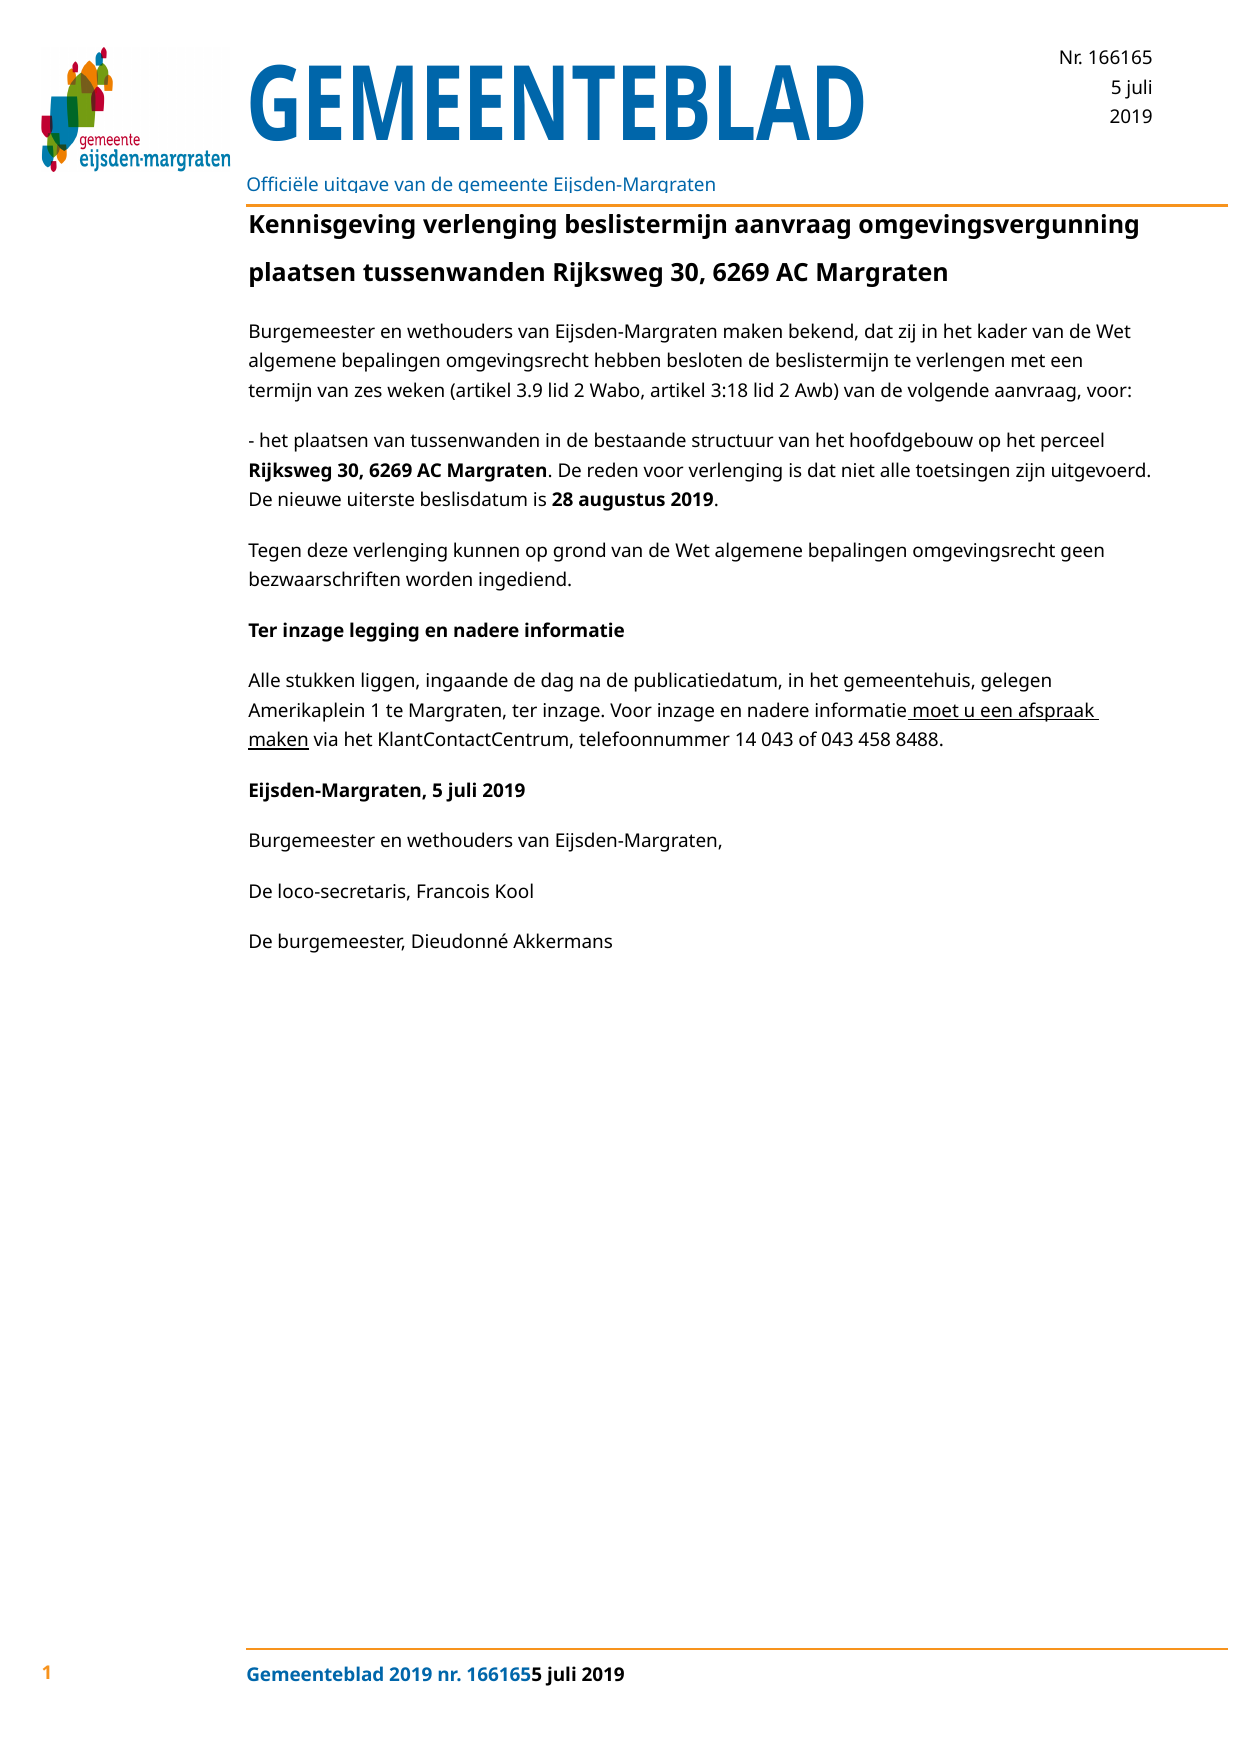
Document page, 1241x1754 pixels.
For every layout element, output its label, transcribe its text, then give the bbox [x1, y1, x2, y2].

text Burgemeester en wethouders van Eijsden-Margraten maken bekend, dat zij in het kader van de Wet algemene bepalingen omgevingsrecht hebben besloten de beslistermijn te verlengen met een termijn van zes weken (artikel 3.9 lid 2 Wabo, artikel 3:18 lid 2 Awb) van de volgende aanvraag, voor: [248, 318, 1152, 403]
text Ter inzage legging en nadere informatie [248, 617, 1152, 643]
text De loco-secretaris, Francois Kool [248, 878, 1152, 904]
text Alle stukken liggen, ingaande de dag na de publicatiedatum, in het gemeentehuis, gelegen Amerikaplein 1 te Margraten, ter inzage. Voor inzage en nadere informatie moet u een afspraak maken via het KlantContactCentrum, telefoonnummer 14 043 of 043 458 8488. [248, 667, 1152, 752]
text Burgemeester en wethouders van Eijsden-Margraten, [248, 827, 1152, 853]
text Tegen deze verlenging kunnen op grond van de Wet algemene bepalingen omgevingsrecht geen bezwaarschriften worden ingediend. [248, 537, 1152, 592]
picture [41, 47, 231, 172]
text Eijsden-Margraten, 5 juli 2019 [248, 777, 1152, 803]
text De burgemeester, Dieudonné Akkermans [248, 928, 1152, 954]
text - het plaatsen van tussenwanden in de bestaande structuur van het hoofdgebouw op het perceel Rijksweg 30, 6269 AC Margraten. De reden voor verlenging is dat niet alle toetsingen zijn uitgevoerd. De nieuwe uiterste beslisdatum is 28 augustus 2019. [248, 427, 1152, 512]
text Kennisgeving verlenging beslistermijn aanvraag omgevingsvergunning plaatsen tussenwanden Rijksweg 30, 6269 AC Margraten [248, 207, 1152, 288]
